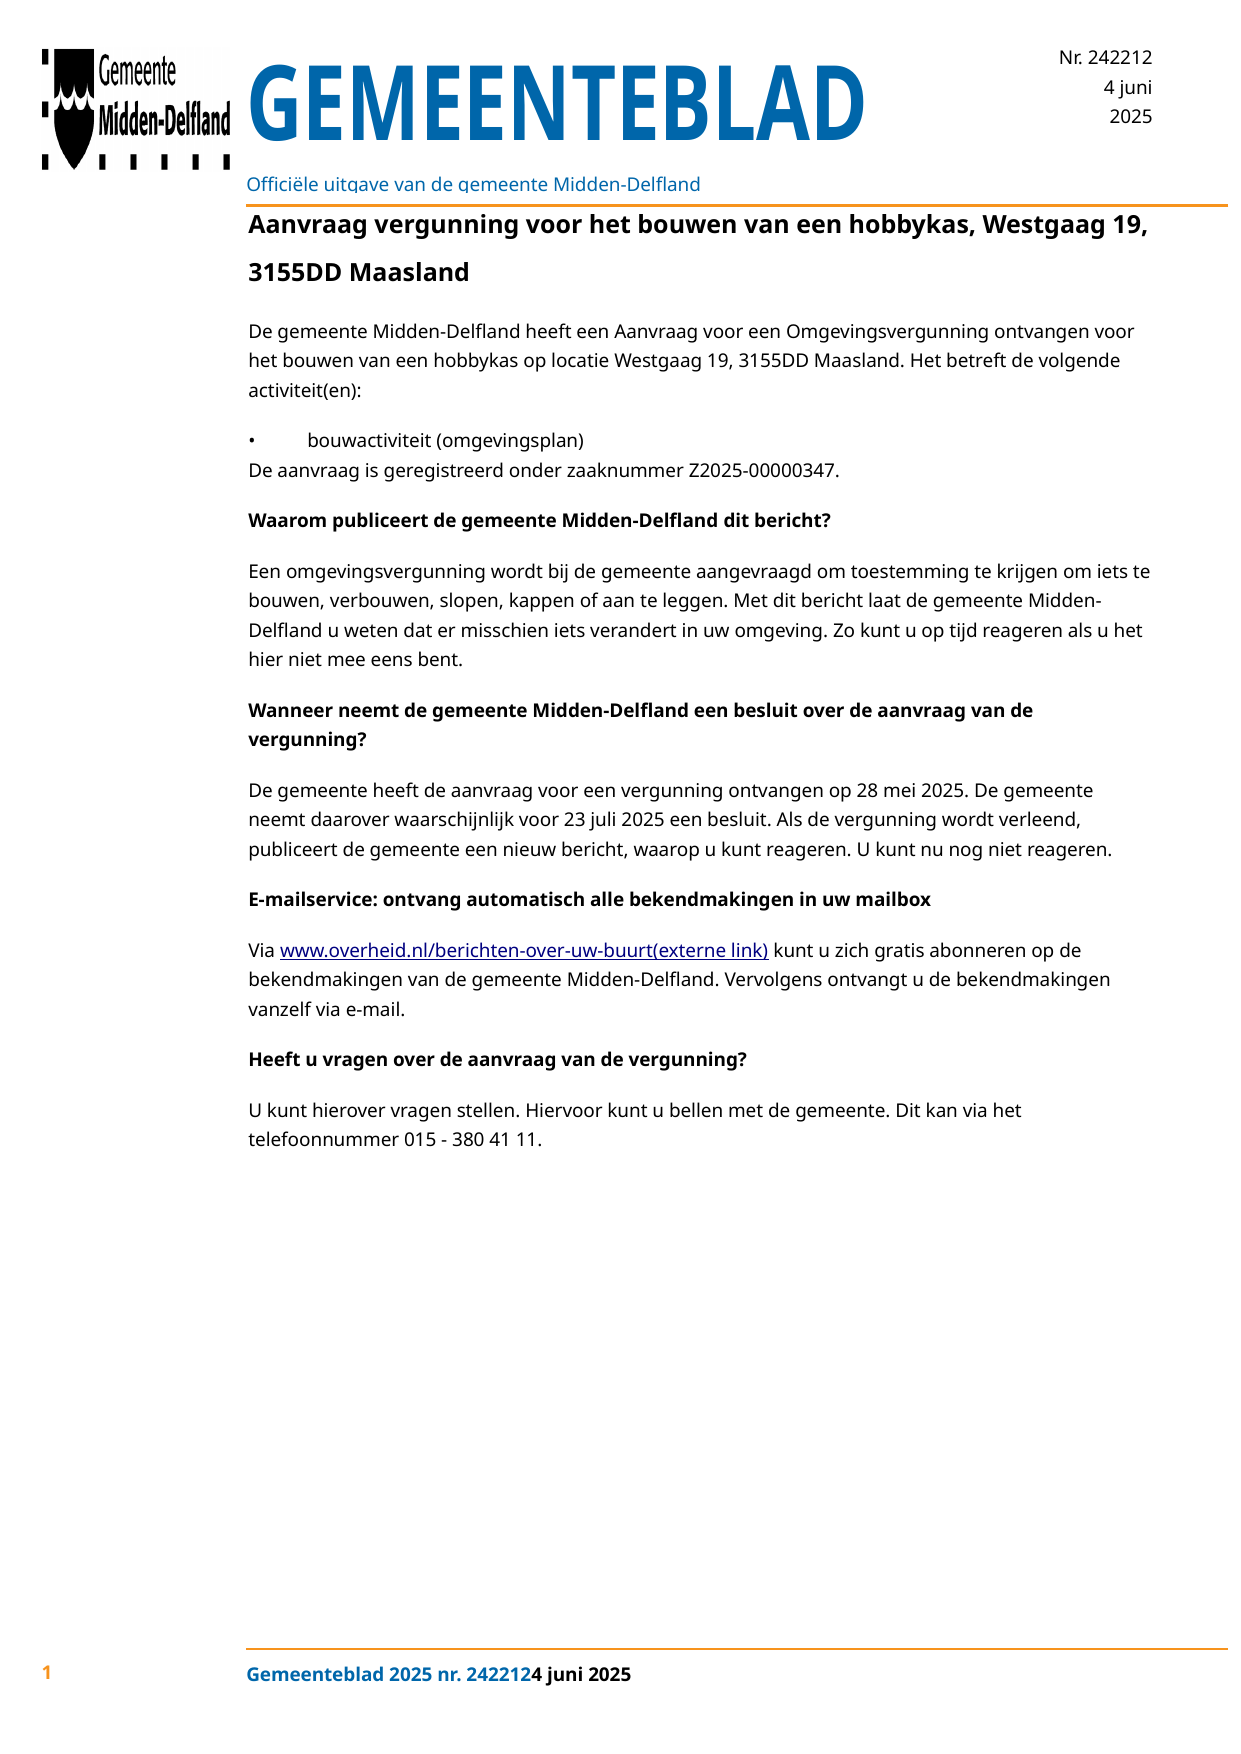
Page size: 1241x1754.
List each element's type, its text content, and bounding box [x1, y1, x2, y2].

text De gemeente heeft de aanvraag voor een vergunning ontvangen op 28 mei 2025. De gemeente neemt daarover waarschijnlijk voor 23 juli 2025 een besluit. Als de vergunning wordt verleend, publiceert de gemeente een nieuw bericht, waarop u kunt reageren. U kunt nu nog niet reageren. [248, 777, 1152, 862]
text Waarom publiceert de gemeente Midden-Delfland dit bericht? [248, 507, 1152, 533]
text E-mailservice: ontvang automatisch alle bekendmakingen in uw mailbox [248, 887, 1152, 912]
text Een omgevingsvergunning wordt bij de gemeente aangevraagd om toestemming te krijgen om iets te bouwen, verbouwen, slopen, kappen of aan te leggen. Met dit bericht laat de gemeente Midden-Delfland u weten dat er misschien iets verandert in uw omgeving. Zo kunt u op tijd reageren als u het hier niet mee eens bent. [248, 558, 1152, 672]
text Wanneer neemt de gemeente Midden-Delfland een besluit over de aanvraag van de vergunning? [248, 697, 1152, 752]
text Aanvraag vergunning voor het bouwen van een hobbykas, Westgaag 19, 3155DD Maasland [248, 207, 1152, 288]
picture [41, 47, 231, 172]
text Via www.overheid.nl/berichten-over-uw-buurt(externe link) kunt u zich gratis abonneren op de bekendmakingen van de gemeente Midden-Delfland. Vervolgens ontvangt u de bekendmakingen vanzelf via e-mail. [248, 937, 1152, 1022]
list bouwactiviteit (omgevingsplan) [248, 427, 1152, 453]
text De aanvraag is geregistreerd onder zaaknummer Z2025-00000347. [248, 457, 1152, 483]
text Heeft u vragen over de aanvraag van de vergunning? [248, 1047, 1152, 1072]
text U kunt hierover vragen stellen. Hiervoor kunt u bellen met de gemeente. Dit kan via het telefoonnummer 015 - 380 41 11. [248, 1097, 1152, 1152]
text De gemeente Midden-Delfland heeft een Aanvraag voor een Omgevingsvergunning ontvangen voor het bouwen van een hobbykas op locatie Westgaag 19, 3155DD Maasland. Het betreft de volgende activiteit(en): [248, 318, 1152, 403]
